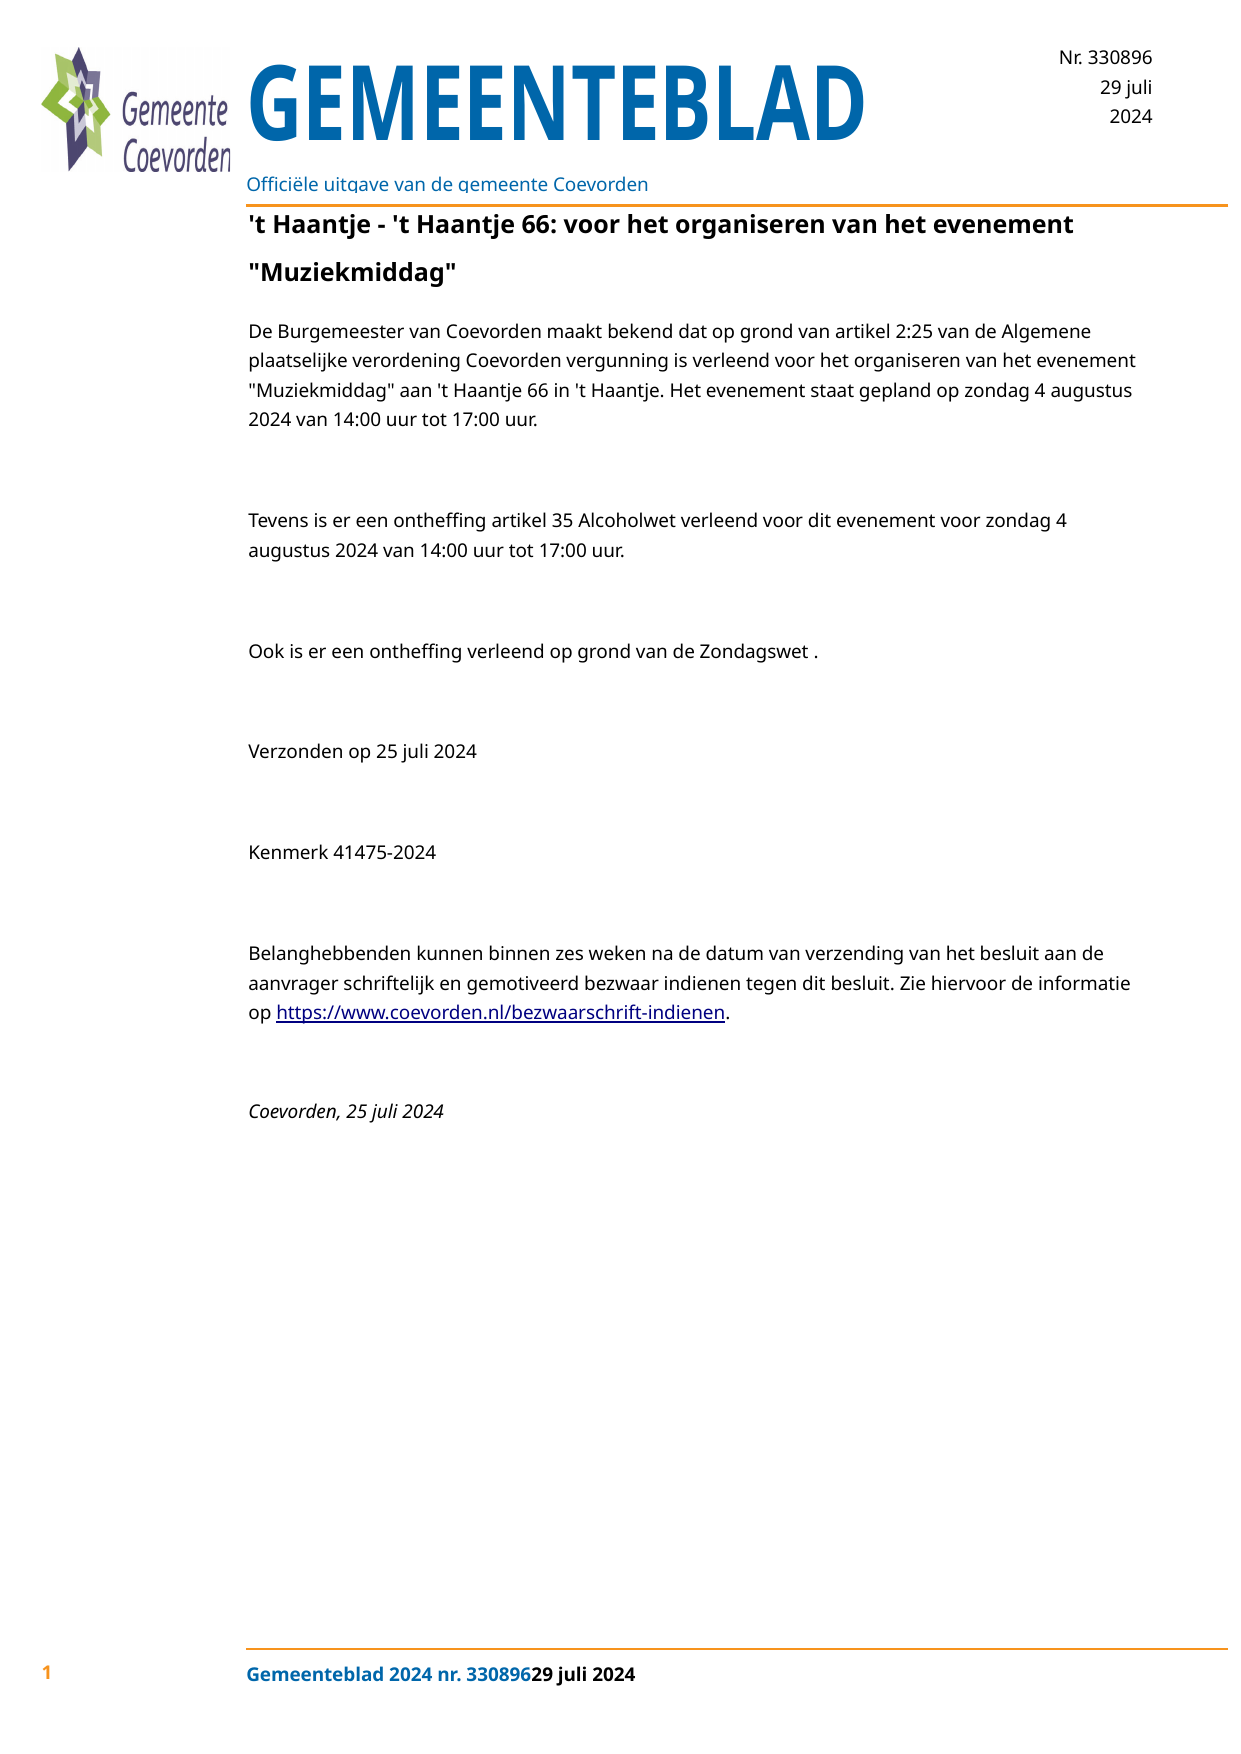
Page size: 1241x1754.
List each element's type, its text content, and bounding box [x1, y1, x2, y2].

text Verzonden op 25 juli 2024 [248, 739, 1152, 764]
text De Burgemeester van Coevorden maakt bekend dat op grond van artikel 2:25 van de Algemene plaatselijke verordening Coevorden vergunning is verleend voor het organiseren van het evenement "Muziekmiddag" aan 't Haantje 66 in 't Haantje. Het evenement staat gepland op zondag 4 augustus 2024 van 14:00 uur tot 17:00 uur. [248, 318, 1152, 432]
text Ook is er een ontheffing verleend op grond van de Zondagswet . [248, 638, 1152, 664]
text Coevorden, 25 juli 2024 [248, 1098, 1152, 1123]
text 't Haantje - 't Haantje 66: voor het organiseren van het evenement "Muziekmiddag" [248, 207, 1152, 288]
picture [41, 47, 231, 172]
text Tevens is er een ontheffing artikel 35 Alcoholwet verleend voor dit evenement voor zondag 4 augustus 2024 van 14:00 uur tot 17:00 uur. [248, 507, 1152, 563]
text Belanghebbenden kunnen binnen zes weken na de datum van verzending van het besluit aan de aanvrager schriftelijk en gemotiveerd bezwaar indienen tegen dit besluit. Zie hiervoor de informatie op https://www.coevorden.nl/bezwaarschrift-indienen. [248, 940, 1152, 1025]
text Kenmerk 41475-2024 [248, 839, 1152, 865]
